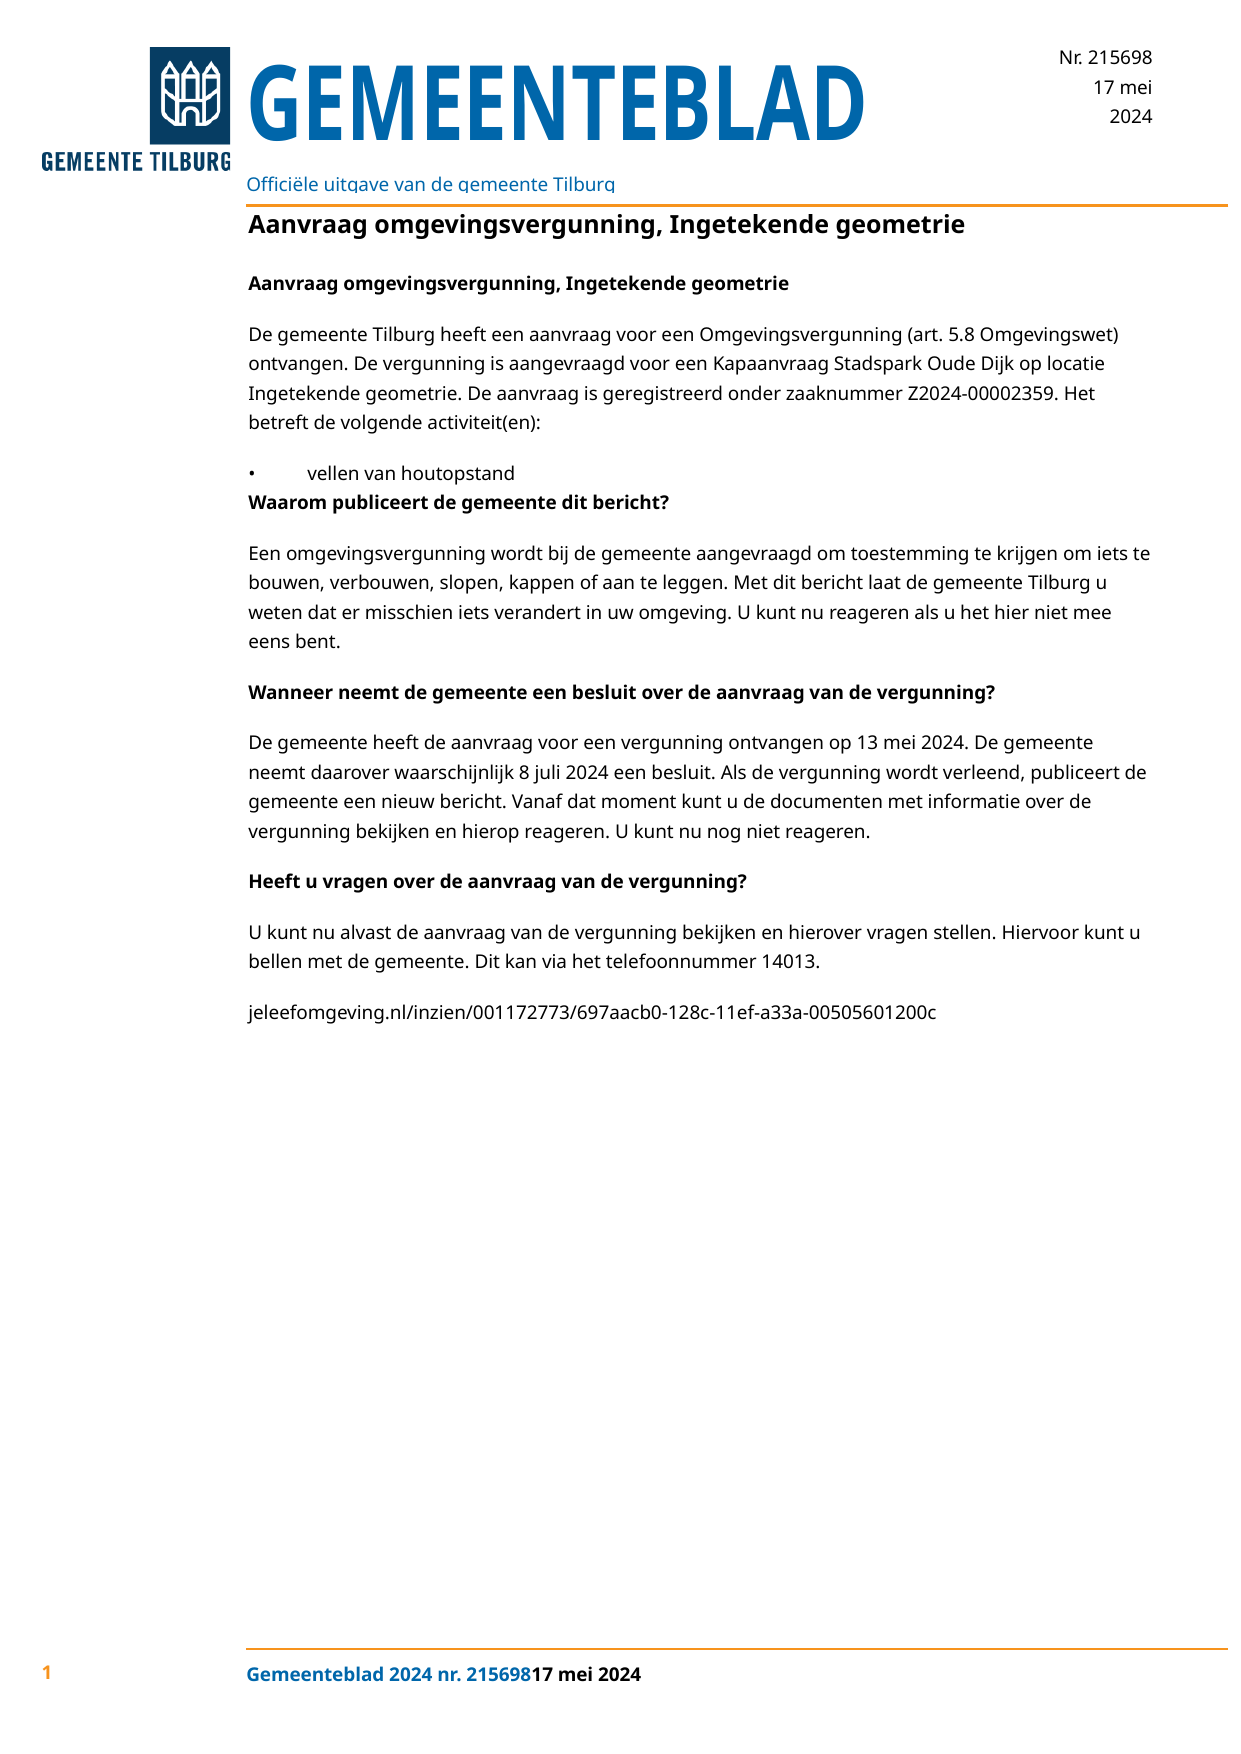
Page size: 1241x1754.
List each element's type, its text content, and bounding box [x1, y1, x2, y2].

text U kunt nu alvast de aanvraag van de vergunning bekijken en hierover vragen stellen. Hiervoor kunt u bellen met de gemeente. Dit kan via het telefoonnummer 14013. [248, 919, 1152, 974]
text Aanvraag omgevingsvergunning, Ingetekende geometrie [248, 270, 1152, 296]
text jeleefomgeving.nl/inzien/001172773/697aacb0-128c-11ef-a33a-00505601200c [248, 999, 1152, 1025]
text Een omgevingsvergunning wordt bij de gemeente aangevraagd om toestemming te krijgen om iets te bouwen, verbouwen, slopen, kappen of aan te leggen. Met dit bericht laat de gemeente Tilburg u weten dat er misschien iets verandert in uw omgeving. U kunt nu reageren als u het hier niet mee eens bent. [248, 540, 1152, 654]
text Waarom publiceert de gemeente dit bericht? [248, 489, 1152, 515]
text Wanneer neemt de gemeente een besluit over de aanvraag van de vergunning? [248, 679, 1152, 705]
text Aanvraag omgevingsvergunning, Ingetekende geometrie [248, 207, 1152, 241]
picture [41, 47, 231, 172]
list vellen van houtopstand [248, 460, 1152, 486]
text De gemeente heeft de aanvraag voor een vergunning ontvangen op 13 mei 2024. De gemeente neemt daarover waarschijnlijk 8 juli 2024 een besluit. Als de vergunning wordt verleend, publiceert de gemeente een nieuw bericht. Vanaf dat moment kunt u de documenten met informatie over de vergunning bekijken en hierop reageren. U kunt nu nog niet reageren. [248, 729, 1152, 844]
text Heeft u vragen over de aanvraag van de vergunning? [248, 869, 1152, 894]
text De gemeente Tilburg heeft een aanvraag voor een Omgevingsvergunning (art. 5.8 Omgevingswet) ontvangen. De vergunning is aangevraagd voor een Kapaanvraag Stadspark Oude Dijk op locatie Ingetekende geometrie. De aanvraag is geregistreerd onder zaaknummer Z2024-00002359. Het betreft de volgende activiteit(en): [248, 321, 1152, 435]
